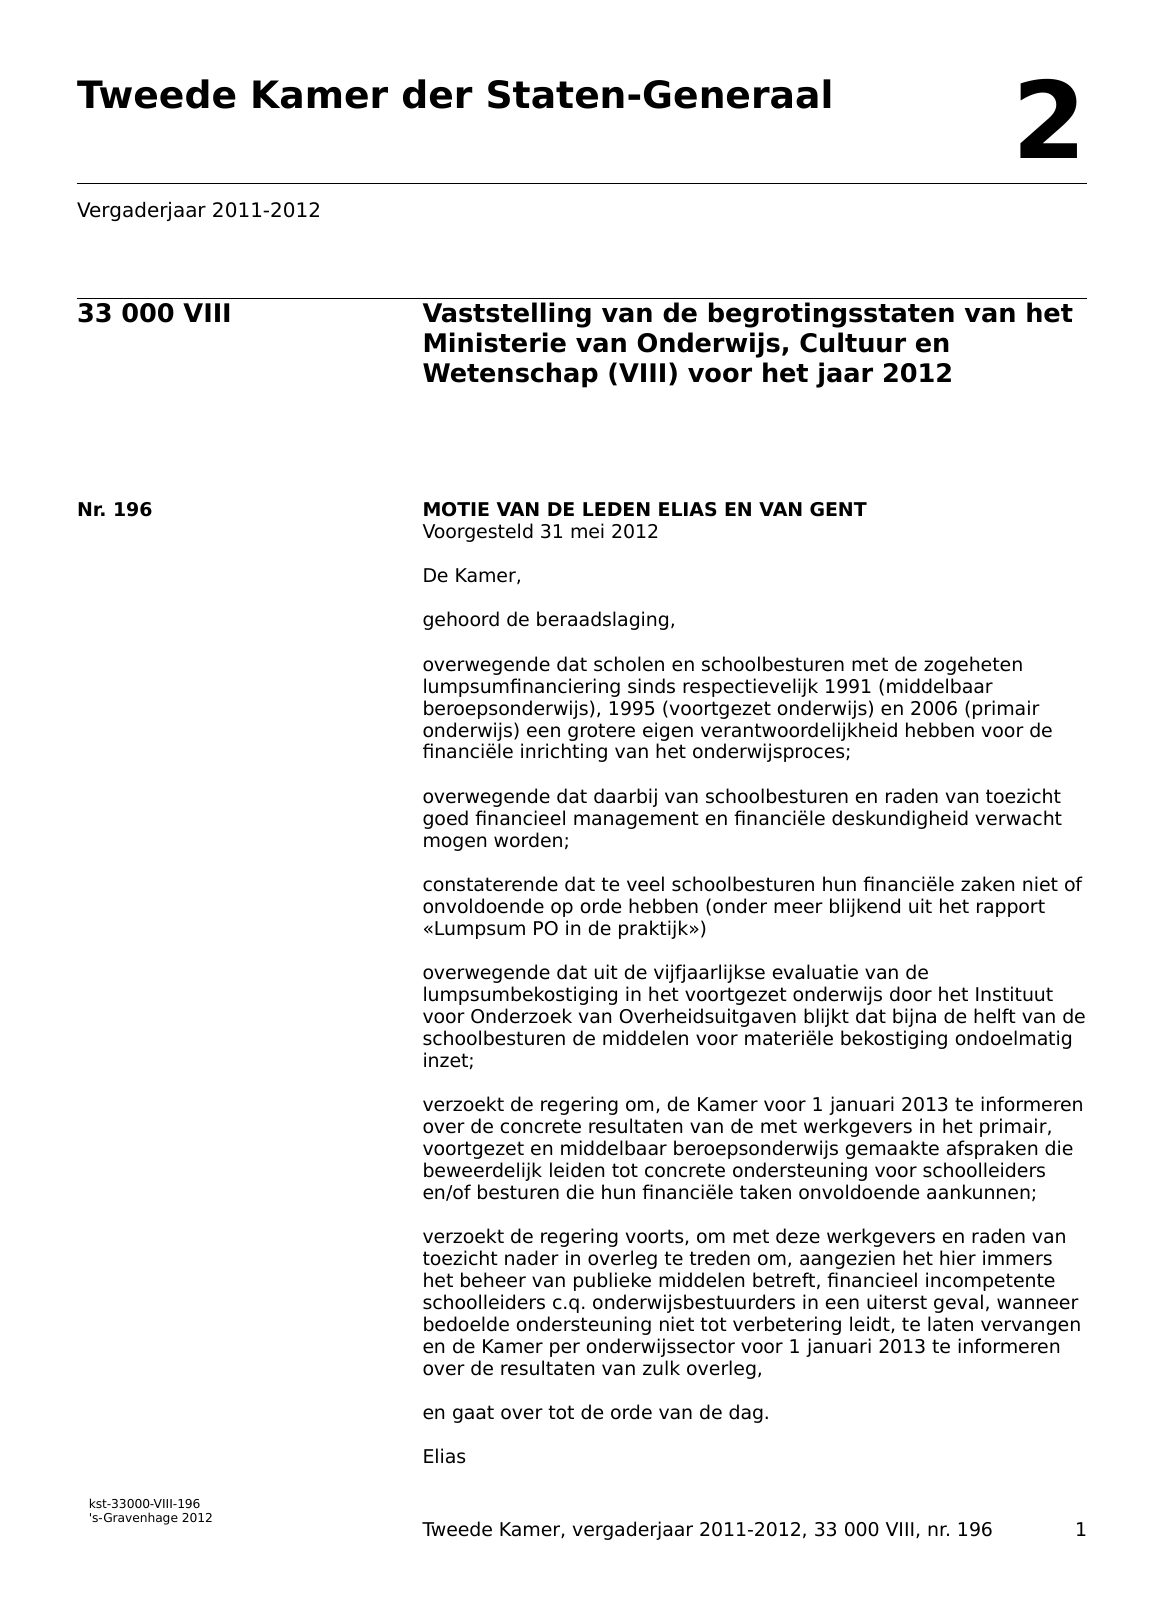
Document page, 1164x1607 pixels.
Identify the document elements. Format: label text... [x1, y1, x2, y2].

text constaterende dat te veel schoolbesturen hun financiële zaken niet of onvoldoende op orde hebben (onder meer blijkend uit het rapport «Lumpsum PO in de praktijk») [422, 874, 1087, 940]
text en gaat over tot de orde van de dag. [422, 1402, 1087, 1424]
subtitle Nr. 196 MOTIE VAN DE LEDEN ELIAS EN VAN GENT [77, 499, 1087, 521]
table_header Tweede Kamer der Staten-Generaal [77, 59, 886, 183]
subtitle 33 000 VIII Vaststelling van de begrotingsstaten van het Ministerie van Onderwijs, Cultuur en Wetenschap (VIII) voor het jaar 2012 [77, 299, 1087, 388]
text gehoord de beraadslaging, [422, 609, 1087, 631]
text De Kamer, [422, 565, 1087, 587]
table_cell Vergaderjaar 2011-2012 [77, 184, 1087, 298]
text overwegende dat uit de vijfjaarlijkse evaluatie van de lumpsumbekostiging in het voortgezet onderwijs door het Instituut voor Onderzoek van Overheidsuitgaven blijkt dat bijna de helft van de schoolbesturen de middelen voor materiële bekostiging ondoelmatig inzet; [422, 962, 1087, 1072]
text Voorgesteld 31 mei 2012 [422, 521, 1087, 543]
text Elias [422, 1446, 1087, 1468]
text 's-Gravenhage 2012 [88, 1511, 323, 1525]
text verzoekt de regering om, de Kamer voor 1 januari 2013 te informeren over de concrete resultaten van de met werkgevers in het primair, voortgezet en middelbaar beroepsonderwijs gemaakte afspraken die beweerdelijk leiden tot concrete ondersteuning voor schoolleiders en/of besturen die hun financiële taken onvoldoende aankunnen; [422, 1094, 1087, 1204]
text overwegende dat daarbij van schoolbesturen en raden van toezicht goed financieel management en financiële deskundigheid verwacht mogen worden; [422, 786, 1087, 852]
table_header 2 [886, 59, 1087, 183]
text kst-33000-VIII-196 [88, 1497, 323, 1511]
text overwegende dat scholen en schoolbesturen met de zogeheten lumpsumfinanciering sinds respectievelijk 1991 (middelbaar beroepsonderwijs), 1995 (voortgezet onderwijs) en 2006 (primair onderwijs) een grotere eigen verantwoordelijkheid hebben voor de financiële inrichting van het onderwijsproces; [422, 653, 1087, 763]
text verzoekt de regering voorts, om met deze werkgevers en raden van toezicht nader in overleg te treden om, aangezien het hier immers het beheer van publieke middelen betreft, financieel incompetente schoolleiders c.q. onderwijsbestuurders in een uiterst geval, wanneer bedoelde ondersteuning niet tot verbetering leidt, te laten vervangen en de Kamer per onderwijssector voor 1 januari 2013 te informeren over de resultaten van zulk overleg, [422, 1226, 1087, 1380]
